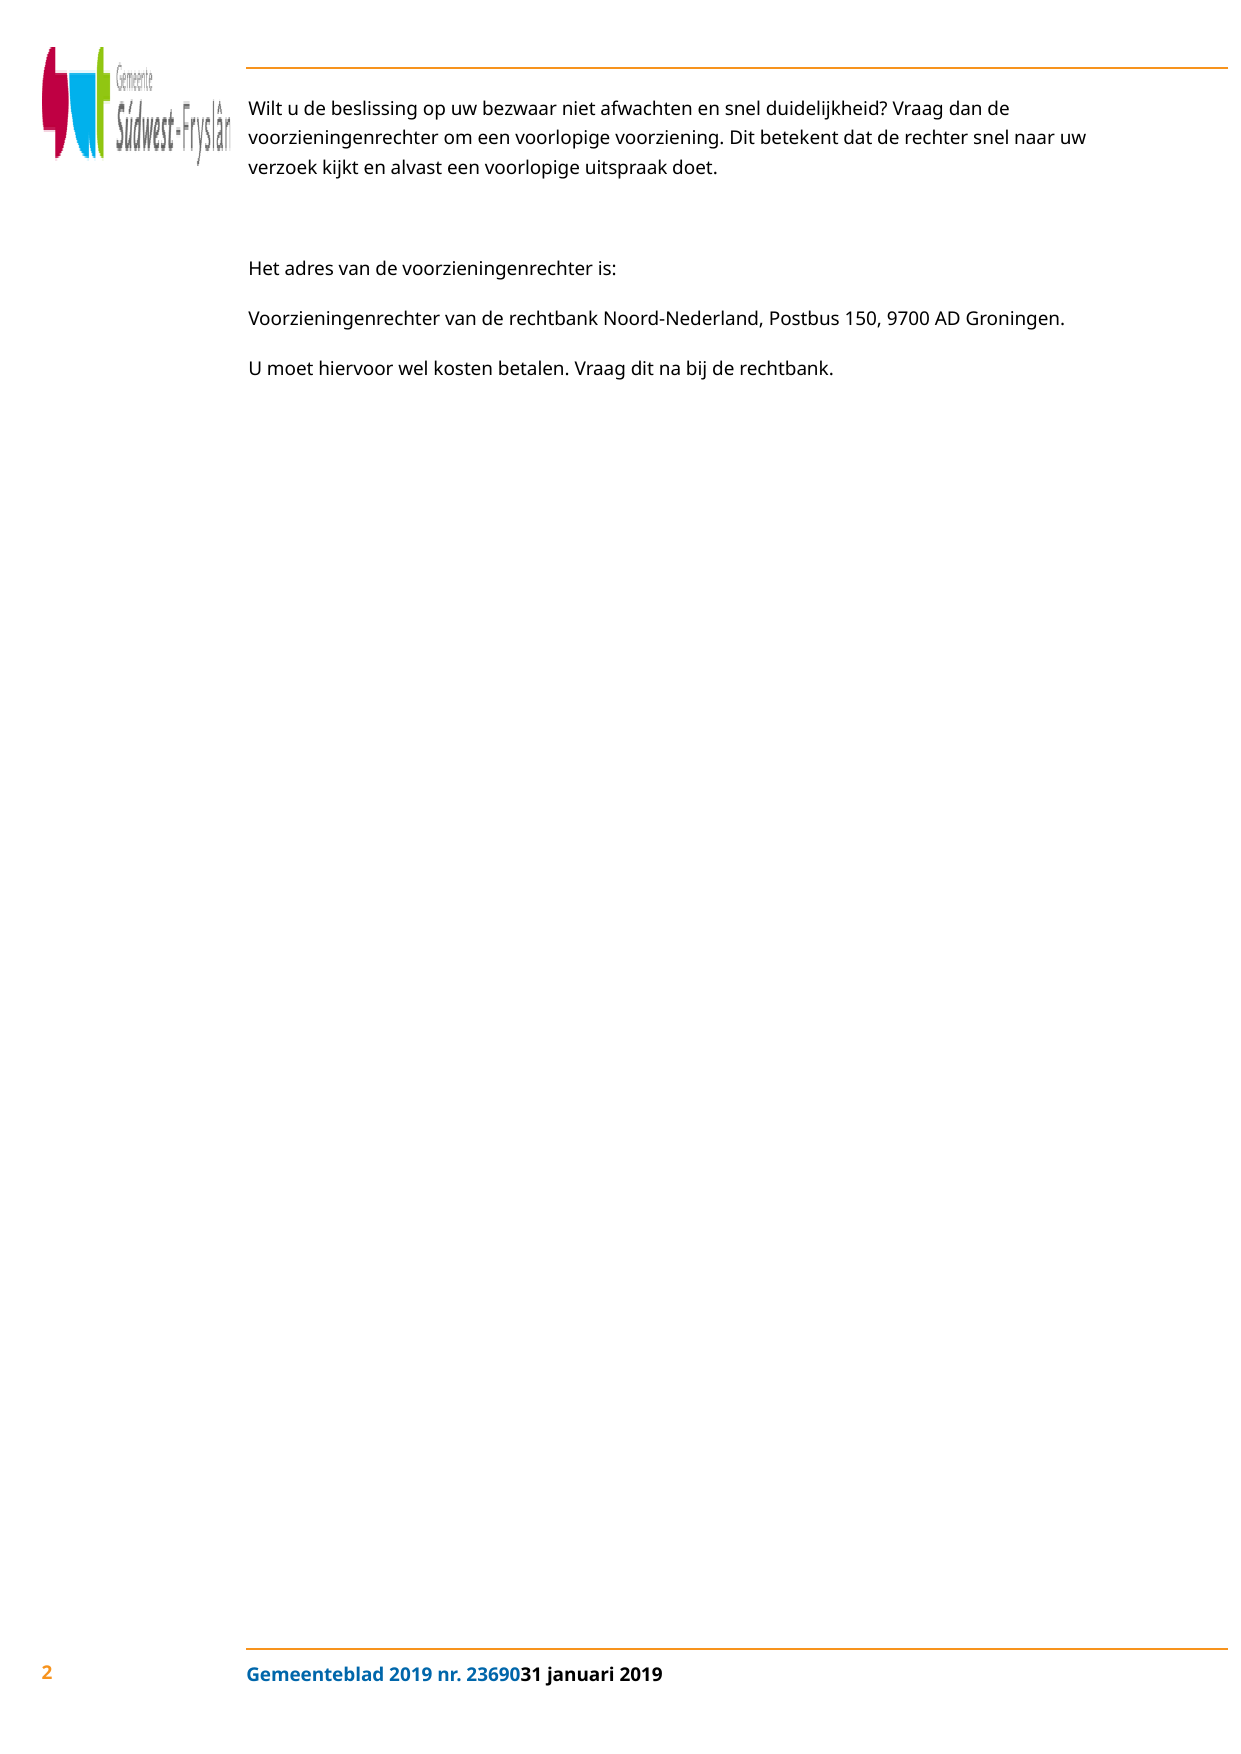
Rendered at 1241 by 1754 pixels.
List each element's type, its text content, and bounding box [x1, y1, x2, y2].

picture [41, 47, 231, 172]
text U moet hiervoor wel kosten betalen. Vraag dit na bij de rechtbank. [248, 356, 1152, 381]
text Voorzieningenrechter van de rechtbank Noord-Nederland, Postbus 150, 9700 AD Groningen. [248, 305, 1152, 331]
text Het adres van de voorzieningenrechter is: [248, 255, 1152, 281]
text Wilt u de beslissing op uw bezwaar niet afwachten en snel duidelijkheid? Vraag dan de voorzieningenrechter om een voorlopige voorziening. Dit betekent dat de rechter snel naar uw verzoek kijkt en alvast een voorlopige uitspraak doet. [248, 95, 1152, 180]
